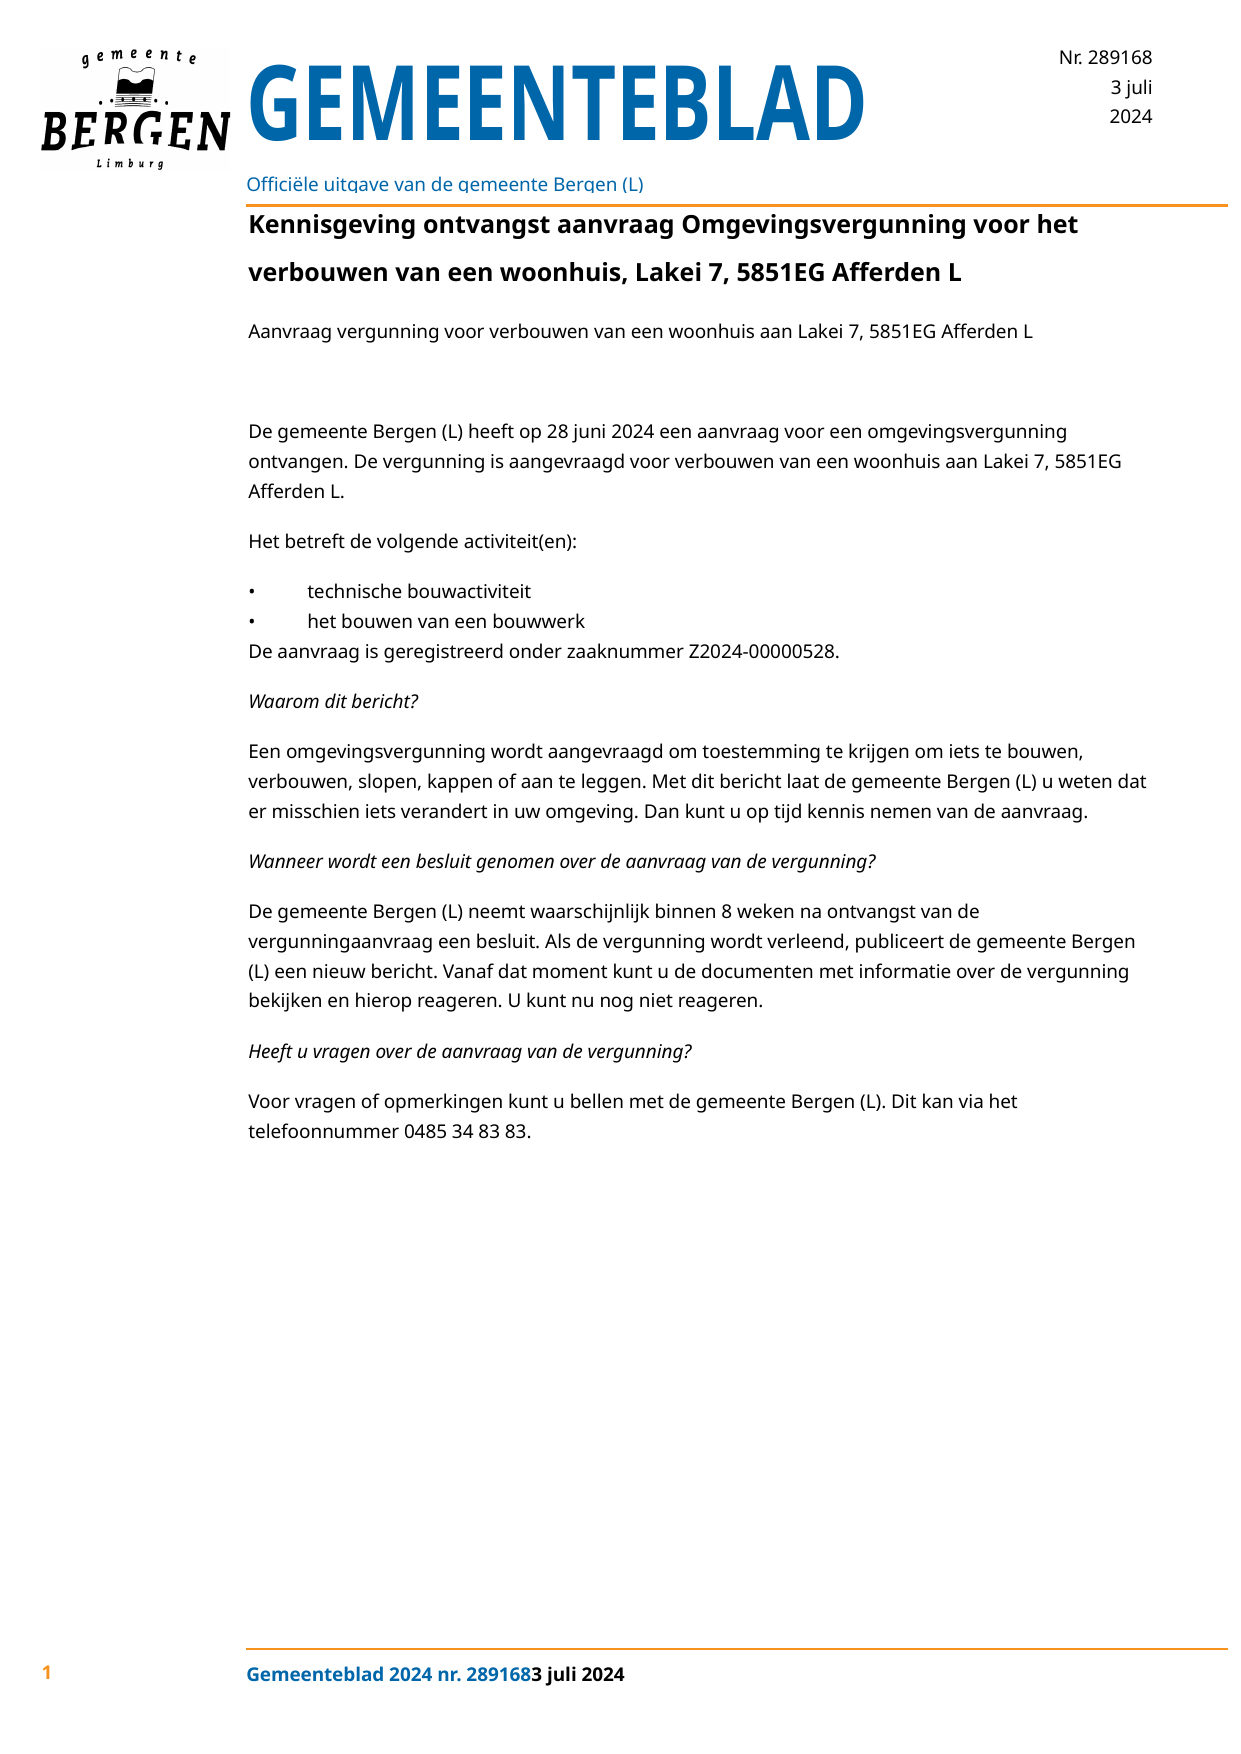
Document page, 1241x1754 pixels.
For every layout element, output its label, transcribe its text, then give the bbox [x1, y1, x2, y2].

text Het betreft de volgende activiteit(en): [248, 528, 1152, 554]
text Kennisgeving ontvangst aanvraag Omgevingsvergunning voor het verbouwen van een woonhuis, Lakei 7, 5851EG Afferden L [248, 207, 1152, 288]
picture [41, 47, 231, 172]
text Voor vragen of opmerkingen kunt u bellen met de gemeente Bergen (L). Dit kan via het telefoonnummer 0485 34 83 83. [248, 1088, 1152, 1144]
text Heeft u vragen over de aanvraag van de vergunning? [248, 1038, 1152, 1064]
list het bouwen van een bouwwerk [248, 608, 1152, 634]
text De aanvraag is geregistreerd onder zaaknummer Z2024-00000528. [248, 638, 1152, 664]
text De gemeente Bergen (L) heeft op 28 juni 2024 een aanvraag voor een omgevingsvergunning ontvangen. De vergunning is aangevraagd voor verbouwen van een woonhuis aan Lakei 7, 5851EG Afferden L. [248, 419, 1152, 504]
list technische bouwactiviteit [248, 579, 1152, 604]
text Wanneer wordt een besluit genomen over de aanvraag van de vergunning? [248, 848, 1152, 874]
text Een omgevingsvergunning wordt aangevraagd om toestemming te krijgen om iets te bouwen, verbouwen, slopen, kappen of aan te leggen. Met dit bericht laat de gemeente Bergen (L) u weten dat er misschien iets verandert in uw omgeving. Dan kunt u op tijd kennis nemen van de aanvraag. [248, 739, 1152, 824]
text Waarom dit bericht? [248, 688, 1152, 714]
text De gemeente Bergen (L) neemt waarschijnlijk binnen 8 weken na ontvangst van de vergunningaanvraag een besluit. Als de vergunning wordt verleend, publiceert de gemeente Bergen (L) een nieuw bericht. Vanaf dat moment kunt u de documenten met informatie over de vergunning bekijken en hierop reageren. U kunt nu nog niet reageren. [248, 899, 1152, 1013]
text Aanvraag vergunning voor verbouwen van een woonhuis aan Lakei 7, 5851EG Afferden L [248, 318, 1152, 344]
